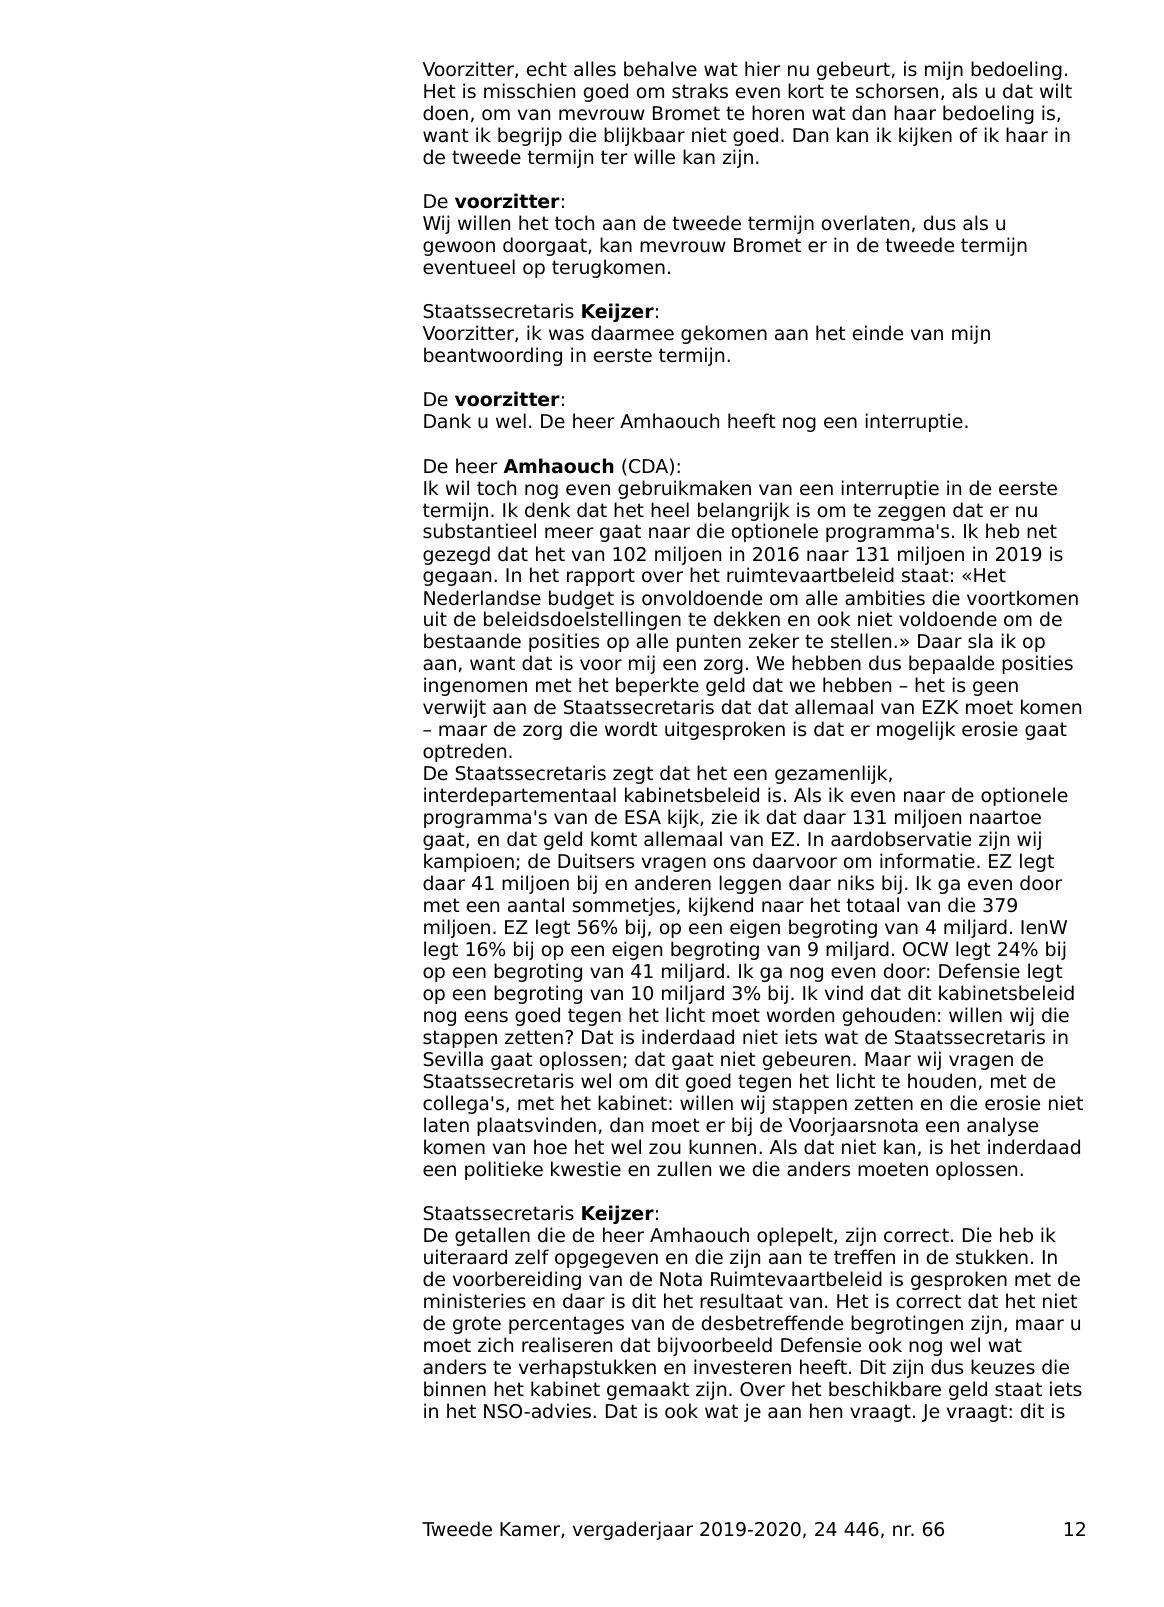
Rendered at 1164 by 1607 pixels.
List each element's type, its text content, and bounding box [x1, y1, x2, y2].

text Dank u wel. De heer Amhaouch heeft nog een interruptie. [422, 411, 1087, 433]
text De getallen die de heer Amhaouch oplepelt, zijn correct. Die heb ik uiteraard zelf opgegeven en die zijn aan te treffen in de stukken. In de voorbereiding van de Nota Ruimtevaartbeleid is gesproken met de ministeries en daar is dit het resultaat van. Het is correct dat het niet de grote percentages van de desbetreffende begrotingen zijn, maar u moet zich realiseren dat bijvoorbeeld Defensie ook nog wel wat anders te verhapstukken en investeren heeft. Dit zijn dus keuzes die binnen het kabinet gemaakt zijn. Over het beschikbare geld staat iets in het NSO-advies. Dat is ook wat je aan hen vraagt. Je vraagt: dit is [422, 1225, 1087, 1423]
text De heer Amhaouch (CDA): [422, 456, 1087, 477]
text Voorzitter, echt alles behalve wat hier nu gebeurt, is mijn bedoeling. Het is misschien goed om straks even kort te schorsen, als u dat wilt doen, om van mevrouw Bromet te horen wat dan haar bedoeling is, want ik begrijp die blijkbaar niet goed. Dan kan ik kijken of ik haar in de tweede termijn ter wille kan zijn. [422, 59, 1087, 169]
text Ik wil toch nog even gebruikmaken van een interruptie in de eerste termijn. Ik denk dat het heel belangrijk is om te zeggen dat er nu substantieel meer gaat naar die optionele programma's. Ik heb net gezegd dat het van 102 miljoen in 2016 naar 131 miljoen in 2019 is gegaan. In het rapport over het ruimtevaartbeleid staat: «Het Nederlandse budget is onvoldoende om alle ambities die voortkomen uit de beleidsdoelstellingen te dekken en ook niet voldoende om de bestaande posities op alle punten zeker te stellen.» Daar sla ik op aan, want dat is voor mij een zorg. We hebben dus bepaalde posities ingenomen met het beperkte geld dat we hebben – het is geen verwijt aan de Staatssecretaris dat dat allemaal van EZK moet komen – maar de zorg die wordt uitgesproken is dat er mogelijk erosie gaat optreden. [422, 477, 1087, 763]
text Wij willen het toch aan de tweede termijn overlaten, dus als u gewoon doorgaat, kan mevrouw Bromet er in de tweede termijn eventueel op terugkomen. [422, 213, 1087, 279]
text Staatssecretaris Keijzer: [422, 1203, 1087, 1225]
text De Staatssecretaris zegt dat het een gezamenlijk, interdepartementaal kabinetsbeleid is. Als ik even naar de optionele programma's van de ESA kijk, zie ik dat daar 131 miljoen naartoe gaat, en dat geld komt allemaal van EZ. In aardobservatie zijn wij kampioen; de Duitsers vragen ons daarvoor om informatie. EZ legt daar 41 miljoen bij en anderen leggen daar niks bij. Ik ga even door met een aantal sommetjes, kijkend naar het totaal van die 379 miljoen. EZ legt 56% bij, op een eigen begroting van 4 miljard. IenW legt 16% bij op een eigen begroting van 9 miljard. OCW legt 24% bij op een begroting van 41 miljard. Ik ga nog even door: Defensie legt op een begroting van 10 miljard 3% bij. Ik vind dat dit kabinetsbeleid nog eens goed tegen het licht moet worden gehouden: willen wij die stappen zetten? Dat is inderdaad niet iets wat de Staatssecretaris in Sevilla gaat oplossen; dat gaat niet gebeuren. Maar wij vragen de Staatssecretaris wel om dit goed tegen het licht te houden, met de collega's, met het kabinet: willen wij stappen zetten en die erosie niet laten plaatsvinden, dan moet er bij de Voorjaarsnota een analyse komen van hoe het wel zou kunnen. Als dat niet kan, is het inderdaad een politieke kwestie en zullen we die anders moeten oplossen. [422, 763, 1087, 1181]
text De voorzitter: [422, 389, 1087, 411]
text Voorzitter, ik was daarmee gekomen aan het einde van mijn beantwoording in eerste termijn. [422, 323, 1087, 367]
text Staatssecretaris Keijzer: [422, 301, 1087, 323]
text De voorzitter: [422, 191, 1087, 213]
